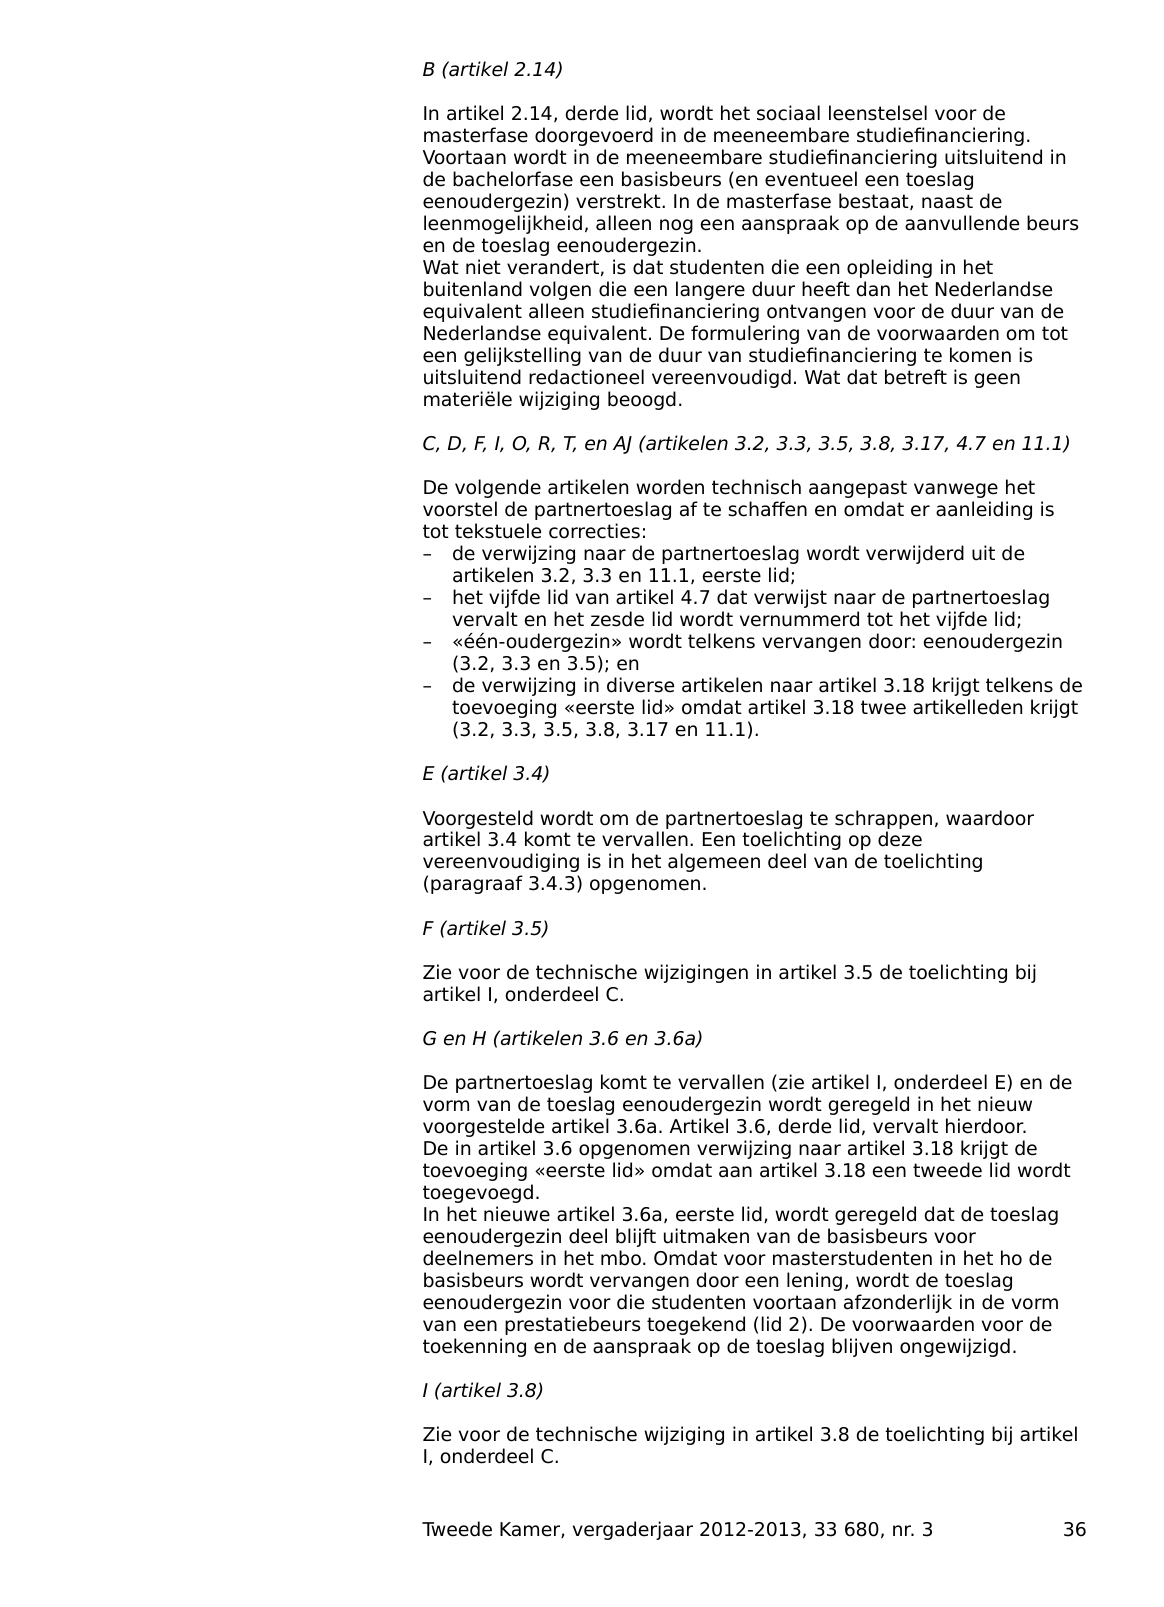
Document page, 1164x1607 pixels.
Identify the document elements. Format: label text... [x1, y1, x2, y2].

subtitle F (artikel 3.5) [422, 917, 1087, 939]
text De volgende artikelen worden technisch aangepast vanwege het voorstel de partnertoeslag af te schaffen en omdat er aanleiding is tot tekstuele correcties: [422, 477, 1087, 543]
text De partnertoeslag komt te vervallen (zie artikel I, onderdeel E) en de vorm van de toeslag eenoudergezin wordt geregeld in het nieuw voorgestelde artikel 3.6a. Artikel 3.6, derde lid, vervalt hierdoor. [422, 1072, 1087, 1138]
text – de verwijzing naar de partnertoeslag wordt verwijderd uit de artikelen 3.2, 3.3 en 11.1, eerste lid; [422, 543, 1087, 587]
text Wat niet verandert, is dat studenten die een opleiding in het buitenland volgen die een langere duur heeft dan het Nederlandse equivalent alleen studiefinanciering ontvangen voor de duur van de Nederlandse equivalent. De formulering van de voorwaarden om tot een gelijkstelling van de duur van studiefinanciering te komen is uitsluitend redactioneel vereenvoudigd. Wat dat betreft is geen materiële wijziging beoogd. [422, 257, 1087, 411]
text Zie voor de technische wijziging in artikel 3.8 de toelichting bij artikel I, onderdeel C. [422, 1424, 1087, 1468]
text Zie voor de technische wijzigingen in artikel 3.5 de toelichting bij artikel I, onderdeel C. [422, 962, 1087, 1006]
text – het vijfde lid van artikel 4.7 dat verwijst naar de partnertoeslag vervalt en het zesde lid wordt vernummerd tot het vijfde lid; [422, 587, 1087, 631]
text In artikel 2.14, derde lid, wordt het sociaal leenstelsel voor de masterfase doorgevoerd in de meeneembare studiefinanciering. Voortaan wordt in de meeneembare studiefinanciering uitsluitend in de bachelorfase een basisbeurs (en eventueel een toeslag eenoudergezin) verstrekt. In de masterfase bestaat, naast de leenmogelijkheid, alleen nog een aanspraak op de aanvullende beurs en de toeslag eenoudergezin. [422, 103, 1087, 257]
text – de verwijzing in diverse artikelen naar artikel 3.18 krijgt telkens de toevoeging «eerste lid» omdat artikel 3.18 twee artikelleden krijgt (3.2, 3.3, 3.5, 3.8, 3.17 en 11.1). [422, 675, 1087, 741]
subtitle C, D, F, I, O, R, T, en AJ (artikelen 3.2, 3.3, 3.5, 3.8, 3.17, 4.7 en 11.1) [422, 433, 1087, 455]
text In het nieuwe artikel 3.6a, eerste lid, wordt geregeld dat de toeslag eenoudergezin deel blijft uitmaken van de basisbeurs voor deelnemers in het mbo. Omdat voor masterstudenten in het ho de basisbeurs wordt vervangen door een lening, wordt de toeslag eenoudergezin voor die studenten voortaan afzonderlijk in de vorm van een prestatiebeurs toegekend (lid 2). De voorwaarden voor de toekenning en de aanspraak op de toeslag blijven ongewijzigd. [422, 1204, 1087, 1358]
subtitle B (artikel 2.14) [422, 59, 1087, 81]
subtitle E (artikel 3.4) [422, 763, 1087, 785]
text – «één-oudergezin» wordt telkens vervangen door: eenoudergezin (3.2, 3.3 en 3.5); en [422, 631, 1087, 675]
subtitle I (artikel 3.8) [422, 1380, 1087, 1402]
text Voorgesteld wordt om de partnertoeslag te schrappen, waardoor artikel 3.4 komt te vervallen. Een toelichting op deze vereenvoudiging is in het algemeen deel van de toelichting (paragraaf 3.4.3) opgenomen. [422, 807, 1087, 895]
text De in artikel 3.6 opgenomen verwijzing naar artikel 3.18 krijgt de toevoeging «eerste lid» omdat aan artikel 3.18 een tweede lid wordt toegevoegd. [422, 1138, 1087, 1204]
subtitle G en H (artikelen 3.6 en 3.6a) [422, 1028, 1087, 1050]
